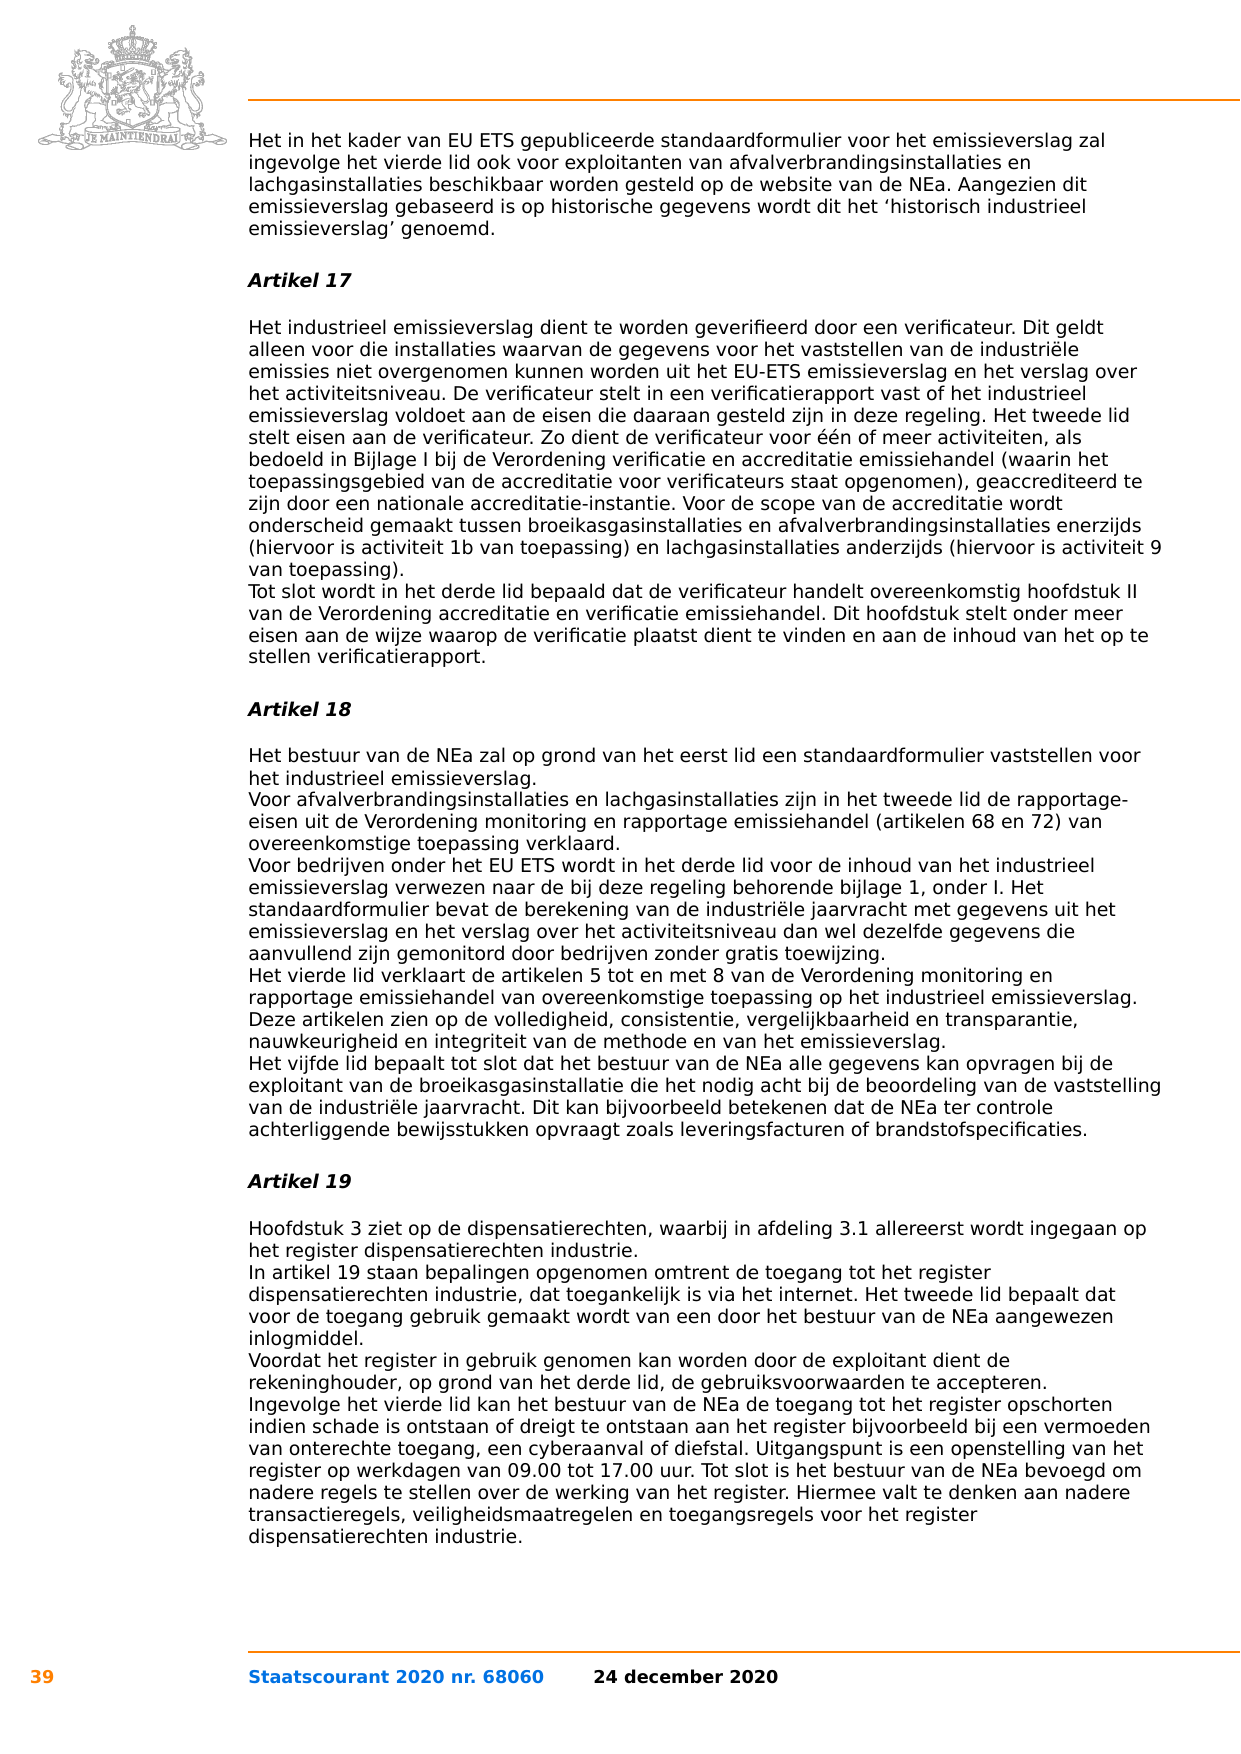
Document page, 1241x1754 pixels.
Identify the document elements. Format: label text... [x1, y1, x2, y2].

subtitle Artikel 17 [248, 270, 1163, 292]
subtitle Artikel 19 [248, 1171, 1163, 1193]
picture [38, 25, 227, 150]
text Het vierde lid verklaart de artikelen 5 tot en met 8 van de Verordening monitoring en rapportage emissiehandel van overeenkomstige toepassing op het industrieel emissieverslag. Deze artikelen zien op de volledigheid, consistentie, vergelijkbaarheid en transparantie, nauwkeurigheid en integriteit van de methode en van het emissieverslag. [248, 965, 1163, 1053]
text Voor afvalverbrandingsinstallaties en lachgasinstallaties zijn in het tweede lid de rapportage-eisen uit de Verordening monitoring en rapportage emissiehandel (artikelen 68 en 72) van overeenkomstige toepassing verklaard. [248, 789, 1163, 855]
text Voor bedrijven onder het EU ETS wordt in het derde lid voor de inhoud van het industrieel emissieverslag verwezen naar de bij deze regeling behorende bijlage 1, onder I. Het standaardformulier bevat de berekening van de industriële jaarvracht met gegevens uit het emissieverslag en het verslag over het activiteitsniveau dan wel dezelfde gegevens die aanvullend zijn gemonitord door bedrijven zonder gratis toewijzing. [248, 855, 1163, 965]
text Tot slot wordt in het derde lid bepaald dat de verificateur handelt overeenkomstig hoofdstuk II van de Verordening accreditatie en verificatie emissiehandel. Dit hoofdstuk stelt onder meer eisen aan de wijze waarop de verificatie plaatst dient te vinden en aan de inhoud van het op te stellen verificatierapport. [248, 581, 1163, 668]
text Hoofdstuk 3 ziet op de dispensatierechten, waarbij in afdeling 3.1 allereerst wordt ingegaan op het register dispensatierechten industrie. [248, 1218, 1163, 1262]
text In artikel 19 staan bepalingen opgenomen omtrent de toegang tot het register dispensatierechten industrie, dat toegankelijk is via het internet. Het tweede lid bepaalt dat voor de toegang gebruik gemaakt wordt van een door het bestuur van de NEa aangewezen inlogmiddel. [248, 1262, 1163, 1350]
text Ingevolge het vierde lid kan het bestuur van de NEa de toegang tot het register opschorten indien schade is ontstaan of dreigt te ontstaan aan het register bijvoorbeeld bij een vermoeden van onterechte toegang, een cyberaanval of diefstal. Uitgangspunt is een openstelling van het register op werkdagen van 09.00 tot 17.00 uur. Tot slot is het bestuur van de NEa bevoegd om nadere regels te stellen over de werking van het register. Hiermee valt te denken aan nadere transactieregels, veiligheidsmaatregelen en toegangsregels voor het register dispensatierechten industrie. [248, 1394, 1163, 1548]
text Het vijfde lid bepaalt tot slot dat het bestuur van de NEa alle gegevens kan opvragen bij de exploitant van de broeikasgasinstallatie die het nodig acht bij de beoordeling van de vaststelling van de industriële jaarvracht. Dit kan bijvoorbeeld betekenen dat de NEa ter controle achterliggende bewijsstukken opvraagt zoals leveringsfacturen of brandstofspecificaties. [248, 1053, 1163, 1141]
text Het industrieel emissieverslag dient te worden geverifieerd door een verificateur. Dit geldt alleen voor die installaties waarvan de gegevens voor het vaststellen van de industriële emissies niet overgenomen kunnen worden uit het EU-ETS emissieverslag en het verslag over het activiteitsniveau. De verificateur stelt in een verificatierapport vast of het industrieel emissieverslag voldoet aan de eisen die daaraan gesteld zijn in deze regeling. Het tweede lid stelt eisen aan de verificateur. Zo dient de verificateur voor één of meer activiteiten, als bedoeld in Bijlage I bij de Verordening verificatie en accreditatie emissiehandel (waarin het toepassingsgebied van de accreditatie voor verificateurs staat opgenomen), geaccrediteerd te zijn door een nationale accreditatie-instantie. Voor de scope van de accreditatie wordt onderscheid gemaakt tussen broeikasgasinstallaties en afvalverbrandingsinstallaties enerzijds (hiervoor is activiteit 1b van toepassing) en lachgasinstallaties anderzijds (hiervoor is activiteit 9 van toepassing). [248, 317, 1163, 581]
text Het in het kader van EU ETS gepubliceerde standaardformulier voor het emissieverslag zal ingevolge het vierde lid ook voor exploitanten van afvalverbrandingsinstallaties en lachgasinstallaties beschikbaar worden gesteld op de website van de NEa. Aangezien dit emissieverslag gebaseerd is op historische gegevens wordt dit het ‘historisch industrieel emissieverslag’ genoemd. [248, 130, 1163, 240]
text Voordat het register in gebruik genomen kan worden door de exploitant dient de rekeninghouder, op grond van het derde lid, de gebruiksvoorwaarden te accepteren. [248, 1350, 1163, 1394]
subtitle Artikel 18 [248, 698, 1163, 720]
text Het bestuur van de NEa zal op grond van het eerst lid een standaardformulier vaststellen voor het industrieel emissieverslag. [248, 745, 1163, 789]
